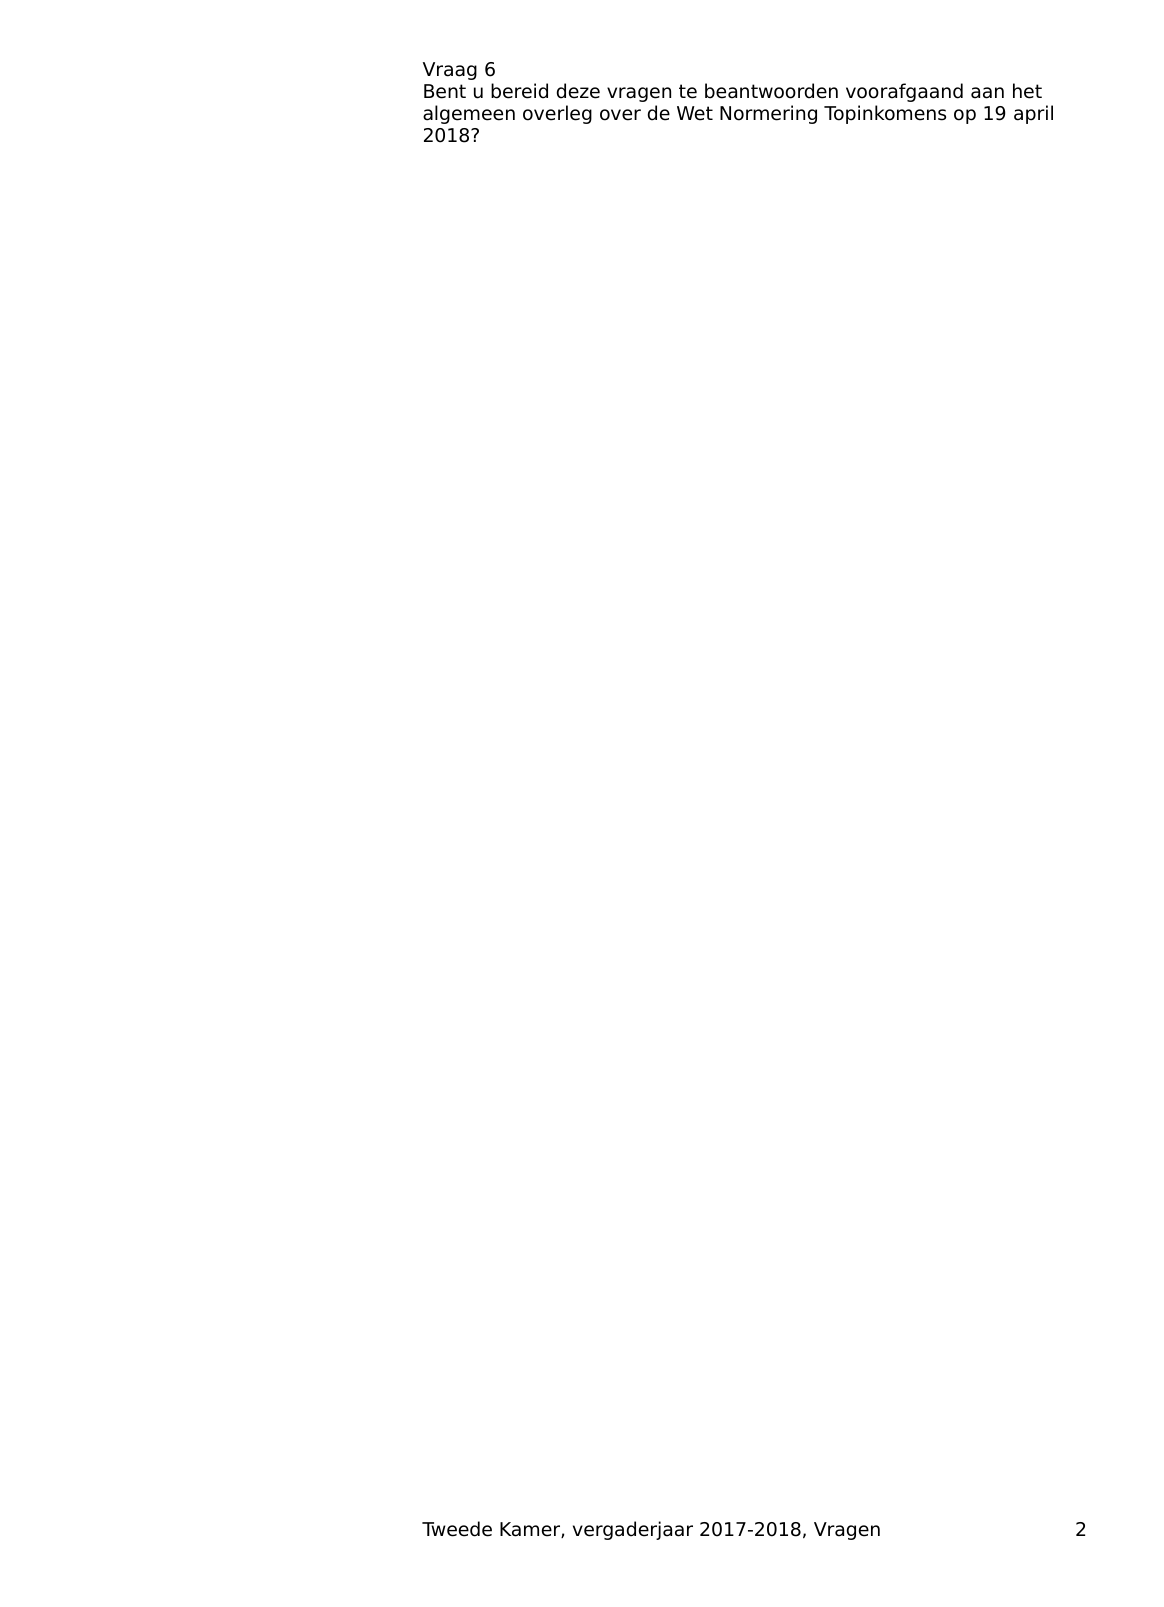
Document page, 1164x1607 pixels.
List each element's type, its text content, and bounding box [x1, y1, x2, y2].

text Vraag 6 [422, 59, 1087, 81]
text Bent u bereid deze vragen te beantwoorden voorafgaand aan het algemeen overleg over de Wet Normering Topinkomens op 19 april 2018? [422, 81, 1087, 147]
